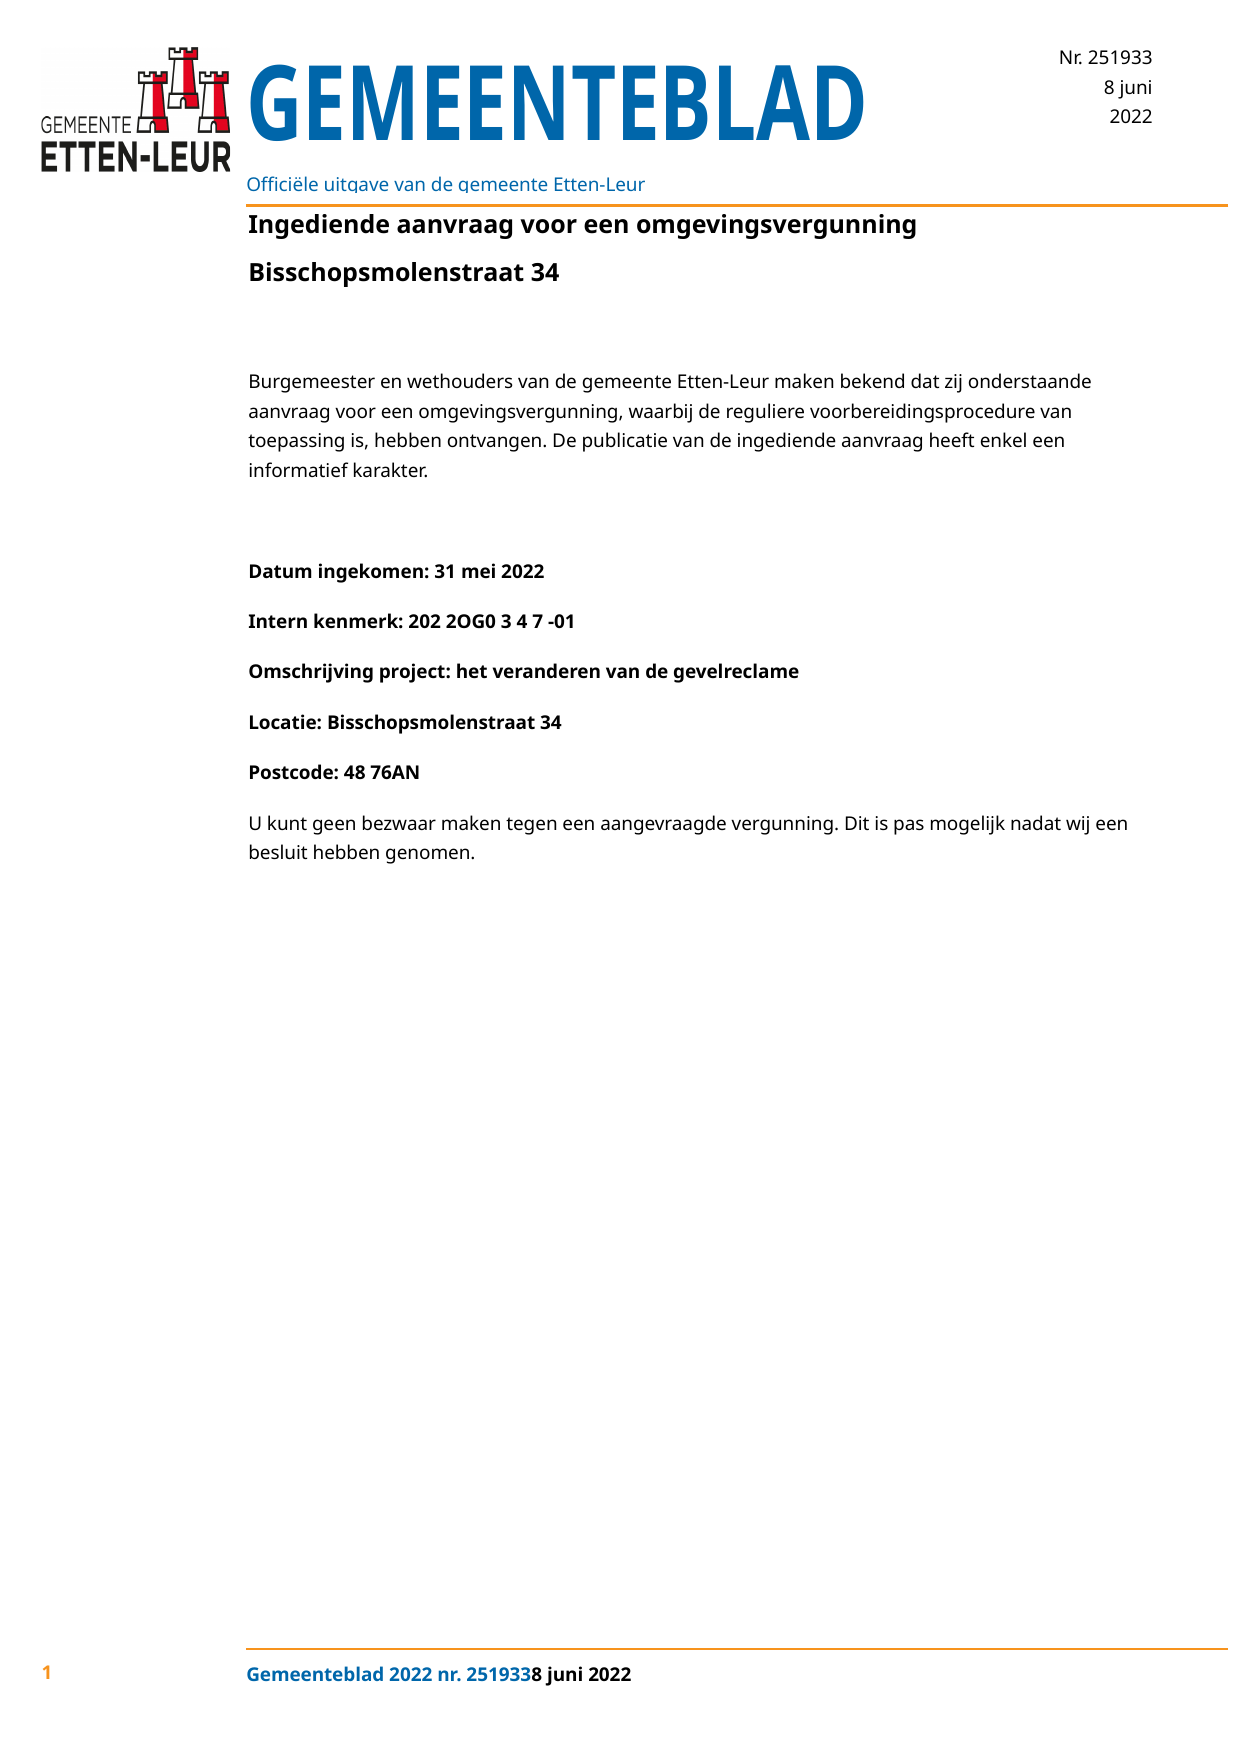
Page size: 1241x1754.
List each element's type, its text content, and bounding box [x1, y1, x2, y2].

text Intern kenmerk: 202 2OG0 3 4 7 -01 [248, 608, 1152, 634]
text Ingediende aanvraag voor een omgevingsvergunning Bisschopsmolenstraat 34 [248, 207, 1152, 288]
text U kunt geen bezwaar maken tegen een aangevraagde vergunning. Dit is pas mogelijk nadat wij een besluit hebben genomen. [248, 810, 1152, 865]
text Omschrijving project: het veranderen van de gevelreclame [248, 659, 1152, 684]
text Postcode: 48 76AN [248, 759, 1152, 785]
picture [41, 47, 231, 172]
text Locatie: Bisschopsmolenstraat 34 [248, 709, 1152, 735]
text Datum ingekomen: 31 mei 2022 [248, 558, 1152, 584]
text Burgemeester en wethouders van de gemeente Etten-Leur maken bekend dat zij onderstaande aanvraag voor een omgevingsvergunning, waarbij de reguliere voorbereidingsprocedure van toepassing is, hebben ontvangen. De publicatie van de ingediende aanvraag heeft enkel een informatief karakter. [248, 368, 1152, 483]
